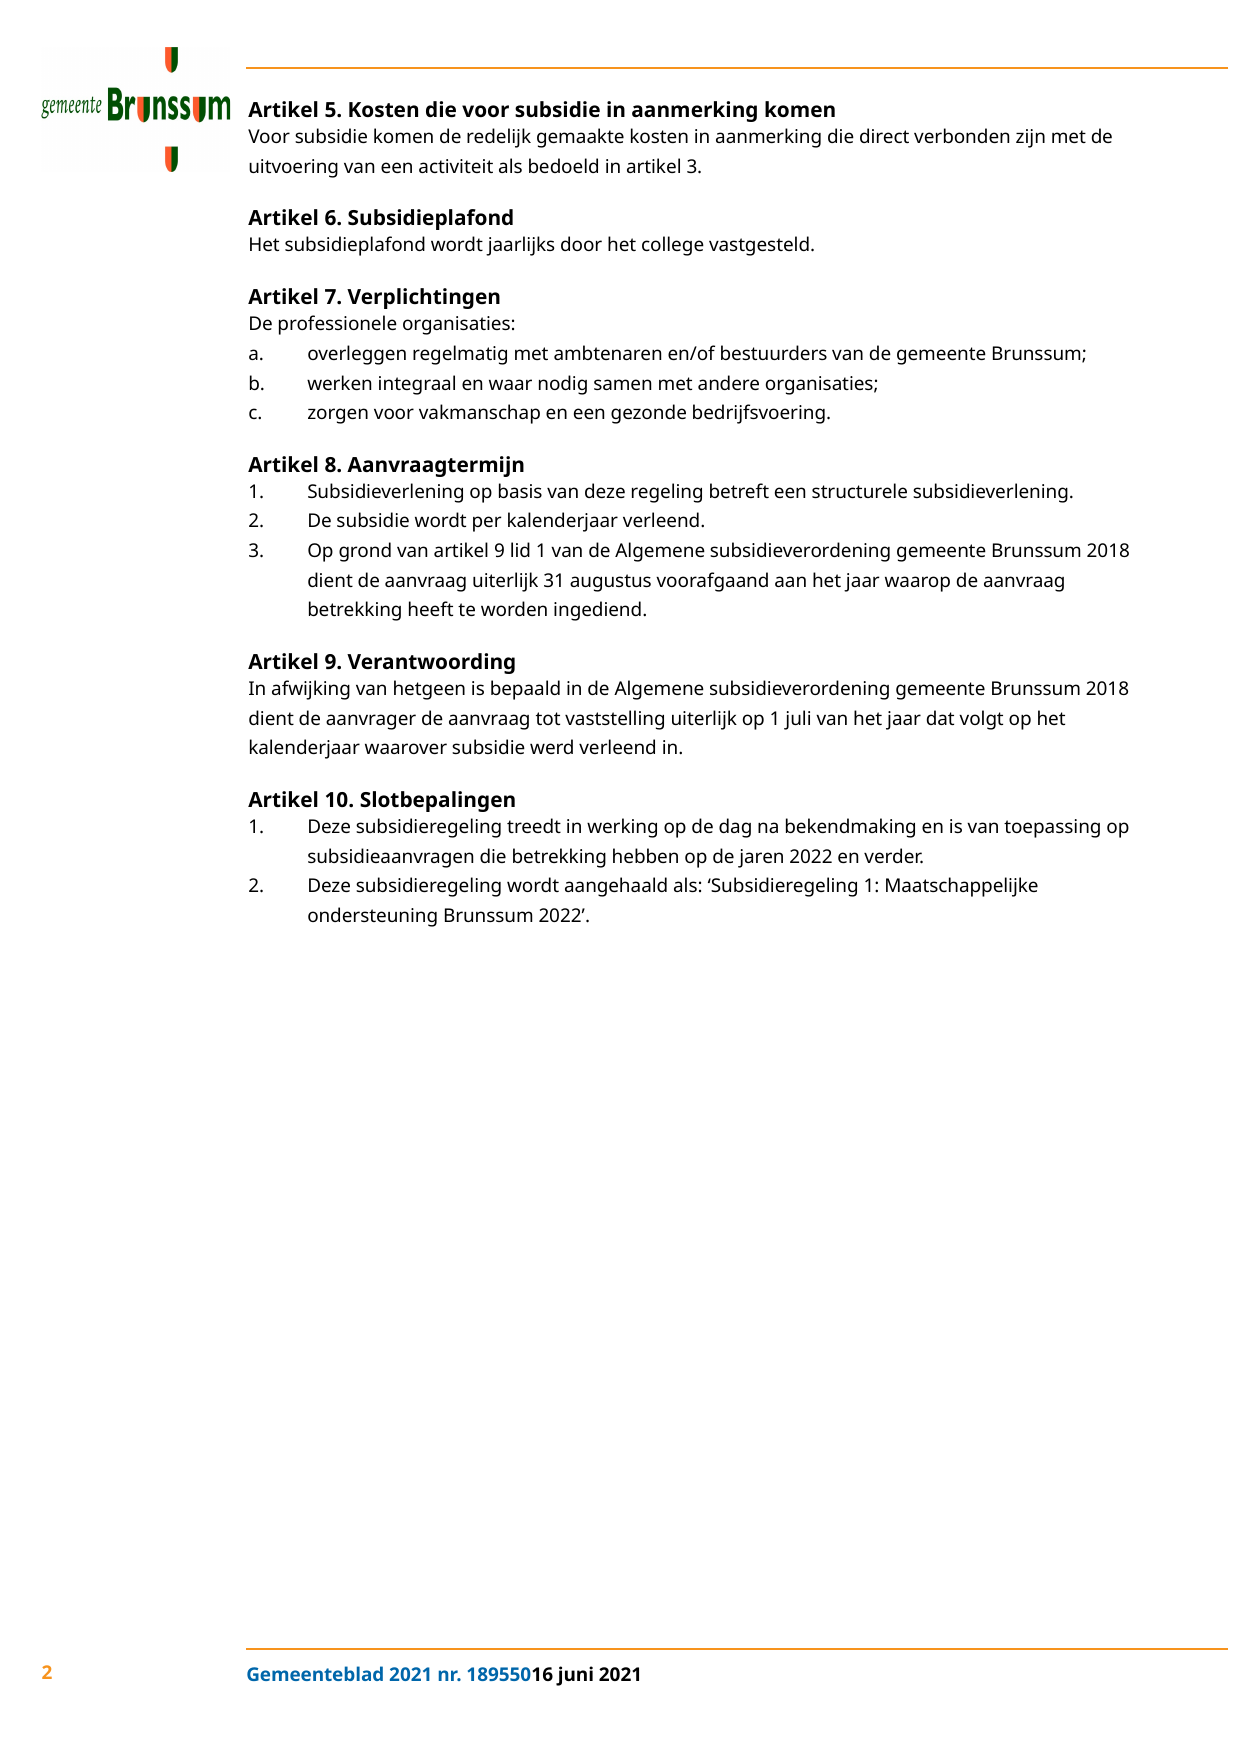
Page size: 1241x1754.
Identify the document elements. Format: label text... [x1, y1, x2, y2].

list zorgen voor vakmanschap en een gezonde bedrijfsvoering. [248, 399, 1152, 425]
text Artikel 7. Verplichtingen [248, 282, 1152, 311]
list Deze subsidieregeling wordt aangehaald als: ‘Subsidieregeling 1: Maatschappelijke ondersteuning Brunssum 2022’. [248, 872, 1152, 928]
list overleggen regelmatig met ambtenaren en/of bestuurders van de gemeente Brunssum; [248, 340, 1152, 366]
text Artikel 8. Aanvraagtermijn [248, 450, 1152, 478]
text Artikel 6. Subsidieplafond [248, 203, 1152, 232]
list Deze subsidieregeling treedt in werking op de dag na bekendmaking en is van toepassing op subsidieaanvragen die betrekking hebben op de jaren 2022 en verder. [248, 813, 1152, 869]
text De professionele organisaties: [248, 311, 1152, 336]
list Subsidieverlening op basis van deze regeling betreft een structurele subsidieverlening. [248, 478, 1152, 504]
text Artikel 5. Kosten die voor subsidie in aanmerking komen [248, 95, 1152, 123]
text Voor subsidie komen de redelijk gemaakte kosten in aanmerking die direct verbonden zijn met de uitvoering van een activiteit als bedoeld in artikel 3. [248, 123, 1152, 178]
list werken integraal en waar nodig samen met andere organisaties; [248, 370, 1152, 395]
text Het subsidieplafond wordt jaarlijks door het college vastgesteld. [248, 232, 1152, 257]
text In afwijking van hetgeen is bepaald in de Algemene subsidieverordening gemeente Brunssum 2018 dient de aanvrager de aanvraag tot vaststelling uiterlijk op 1 juli van het jaar dat volgt op het kalenderjaar waarover subsidie werd verleend in. [248, 675, 1152, 760]
list De subsidie wordt per kalenderjaar verleend. [248, 508, 1152, 533]
text Artikel 10. Slotbepalingen [248, 785, 1152, 813]
picture [41, 47, 231, 172]
text Artikel 9. Verantwoording [248, 647, 1152, 675]
list Op grond van artikel 9 lid 1 van de Algemene subsidieverordening gemeente Brunssum 2018 dient de aanvraag uiterlijk 31 augustus voorafgaand aan het jaar waarop de aanvraag betrekking heeft te worden ingediend. [248, 537, 1152, 622]
